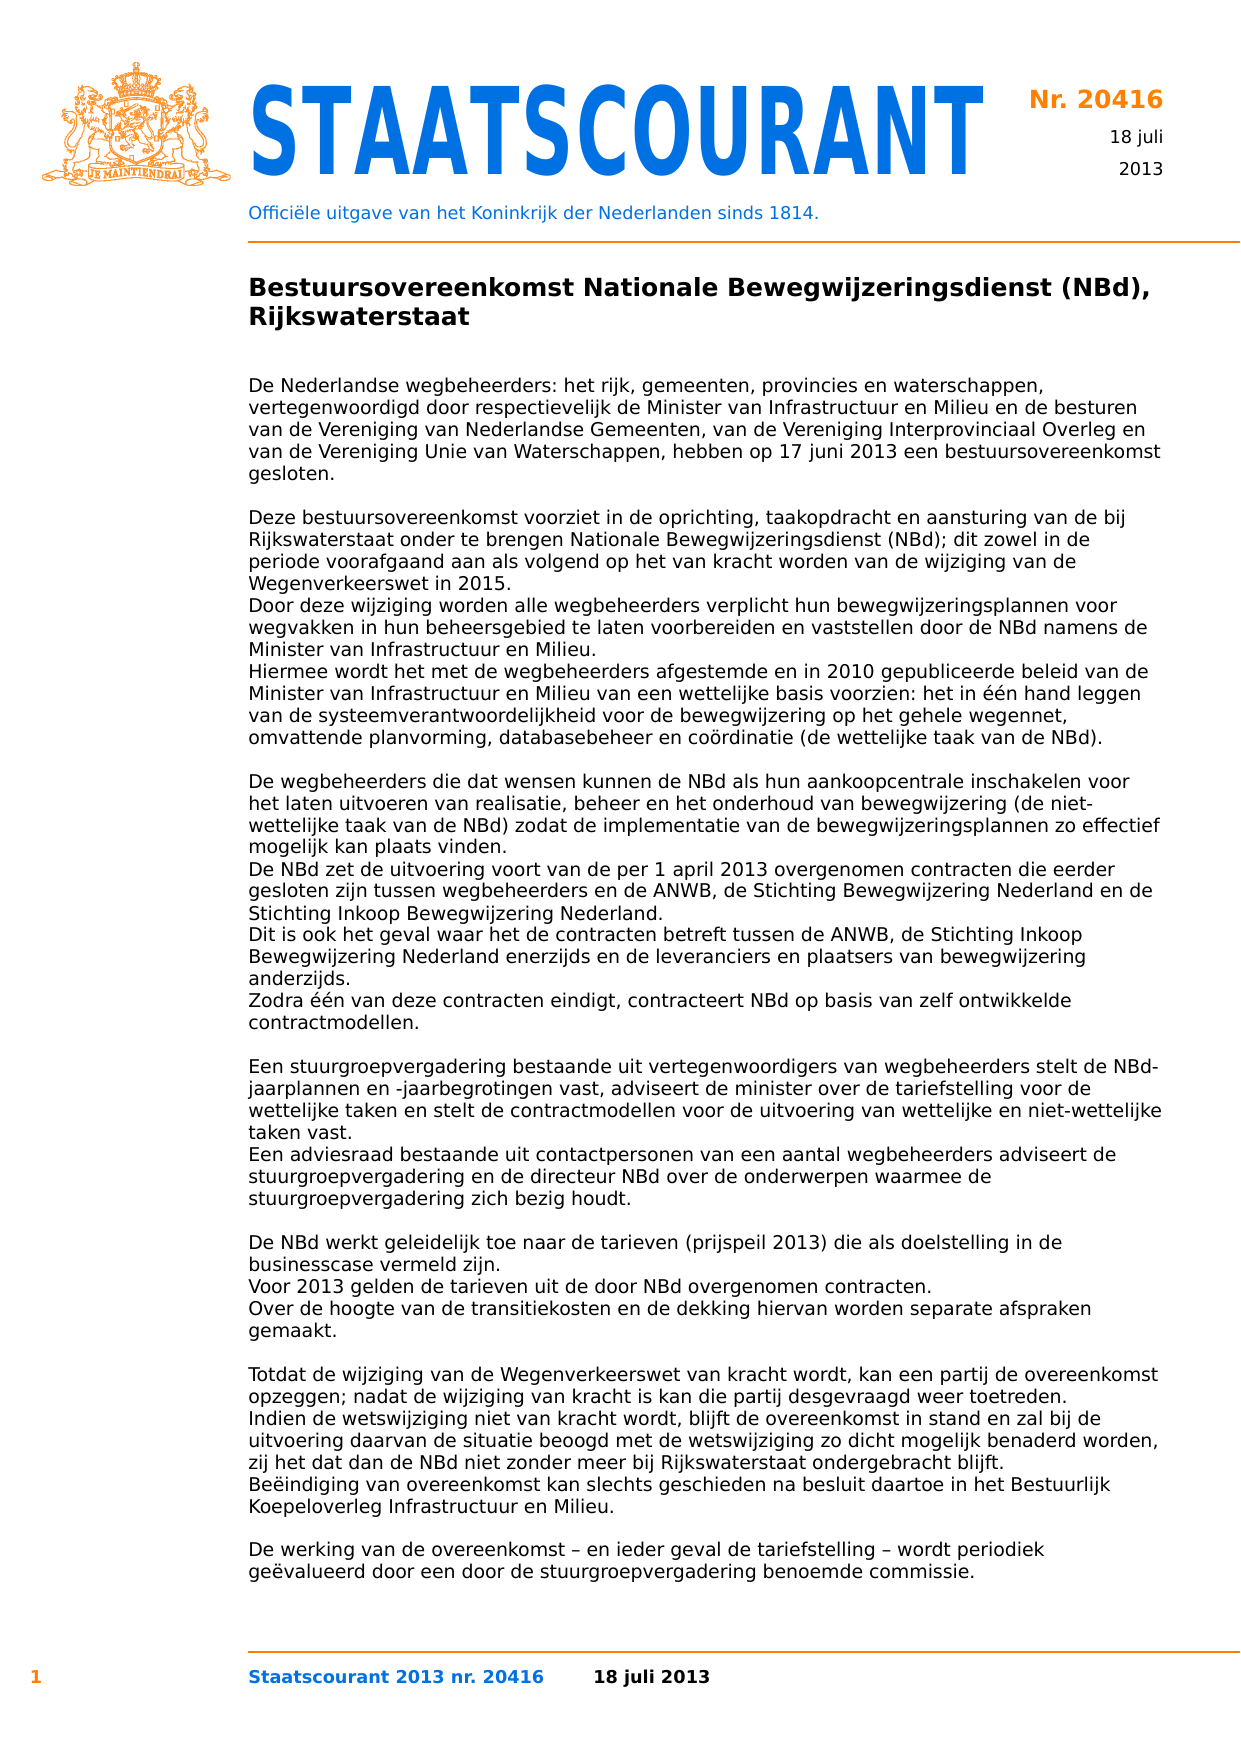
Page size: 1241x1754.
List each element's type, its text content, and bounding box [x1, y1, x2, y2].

text Indien de wetswijziging niet van kracht wordt, blijft de overeenkomst in stand en zal bij de uitvoering daarvan de situatie beoogd met de wetswijziging zo dicht mogelijk benaderd worden, zij het dat dan de NBd niet zonder meer bij Rijkswaterstaat ondergebracht blijft. [248, 1408, 1163, 1473]
text Door deze wijziging worden alle wegbeheerders verplicht hun bewegwijzeringsplannen voor wegvakken in hun beheersgebied te laten voorbereiden en vaststellen door de NBd namens de Minister van Infrastructuur en Milieu. [248, 595, 1163, 661]
text De NBd zet de uitvoering voort van de per 1 april 2013 overgenomen contracten die eerder gesloten zijn tussen wegbeheerders en de ANWB, de Stichting Bewegwijzering Nederland en de Stichting Inkoop Bewegwijzering Nederland. [248, 858, 1163, 924]
text Deze bestuursovereenkomst voorziet in de oprichting, taakopdracht en aansturing van de bij Rijkswaterstaat onder te brengen Nationale Bewegwijzeringsdienst (NBd); dit zowel in de periode voorafgaand aan als volgend op het van kracht worden van de wijziging van de Wegenverkeerswet in 2015. [248, 507, 1163, 595]
picture [41, 62, 231, 186]
text Dit is ook het geval waar het de contracten betreft tussen de ANWB, de Stichting Inkoop Bewegwijzering Nederland enerzijds en de leveranciers en plaatsers van bewegwijzering anderzijds. [248, 924, 1163, 990]
table_cell 2013 [998, 153, 1240, 203]
subtitle Bestuursovereenkomst Nationale Bewegwijzeringsdienst (NBd), Rijkswaterstaat [248, 273, 1163, 331]
table_cell Officiële uitgave van het Koninkrijk der Nederlanden sinds 1814. [248, 203, 1240, 241]
text De Nederlandse wegbeheerders: het rijk, gemeenten, provincies en waterschappen, vertegenwoordigd door respectievelijk de Minister van Infrastructuur en Milieu en de besturen van de Vereniging van Nederlandse Gemeenten, van de Vereniging Interprovinciaal Overleg en van de Vereniging Unie van Waterschappen, hebben op 17 juni 2013 een bestuursovereenkomst gesloten. [248, 375, 1163, 485]
text Totdat de wijziging van de Wegenverkeerswet van kracht wordt, kan een partij de overeenkomst opzeggen; nadat de wijziging van kracht is kan die partij desgevraagd weer toetreden. [248, 1364, 1163, 1408]
text De werking van de overeenkomst – en ieder geval de tariefstelling – wordt periodiek geëvalueerd door een door de stuurgroepvergadering benoemde commissie. [248, 1539, 1163, 1583]
text Beëindiging van overeenkomst kan slechts geschieden na besluit daartoe in het Bestuurlijk Koepeloverleg Infrastructuur en Milieu. [248, 1473, 1163, 1517]
text De NBd werkt geleidelijk toe naar de tarieven (prijspeil 2013) die als doelstelling in de businesscase vermeld zijn. [248, 1232, 1163, 1276]
text Een stuurgroepvergadering bestaande uit vertegenwoordigers van wegbeheerders stelt de NBd-jaarplannen en -jaarbegrotingen vast, adviseert de minister over de tariefstelling voor de wettelijke taken en stelt de contractmodellen voor de uitvoering van wettelijke en niet-wettelijke taken vast. [248, 1056, 1163, 1144]
table_header [25, 62, 248, 241]
table_cell 18 juli [998, 121, 1240, 153]
table_header Nr. 20416 [998, 62, 1240, 121]
text De wegbeheerders die dat wensen kunnen de NBd als hun aankoopcentrale inschakelen voor het laten uitvoeren van realisatie, beheer en het onderhoud van bewegwijzering (de niet-wettelijke taak van de NBd) zodat de implementatie van de bewegwijzeringsplannen zo effectief mogelijk kan plaats vinden. [248, 771, 1163, 858]
text Voor 2013 gelden de tarieven uit de door NBd overgenomen contracten. [248, 1276, 1163, 1298]
table_header STAATSCOURANT [248, 62, 998, 203]
text Over de hoogte van de transitiekosten en de dekking hiervan worden separate afspraken gemaakt. [248, 1298, 1163, 1342]
text Zodra één van deze contracten eindigt, contracteert NBd op basis van zelf ontwikkelde contractmodellen. [248, 990, 1163, 1034]
text Hiermee wordt het met de wegbeheerders afgestemde en in 2010 gepubliceerde beleid van de Minister van Infrastructuur en Milieu van een wettelijke basis voorzien: het in één hand leggen van de systeemverantwoordelijkheid voor de bewegwijzering op het gehele wegennet, omvattende planvorming, databasebeheer en coördinatie (de wettelijke taak van de NBd). [248, 661, 1163, 749]
text Een adviesraad bestaande uit contactpersonen van een aantal wegbeheerders adviseert de stuurgroepvergadering en de directeur NBd over de onderwerpen waarmee de stuurgroepvergadering zich bezig houdt. [248, 1144, 1163, 1210]
